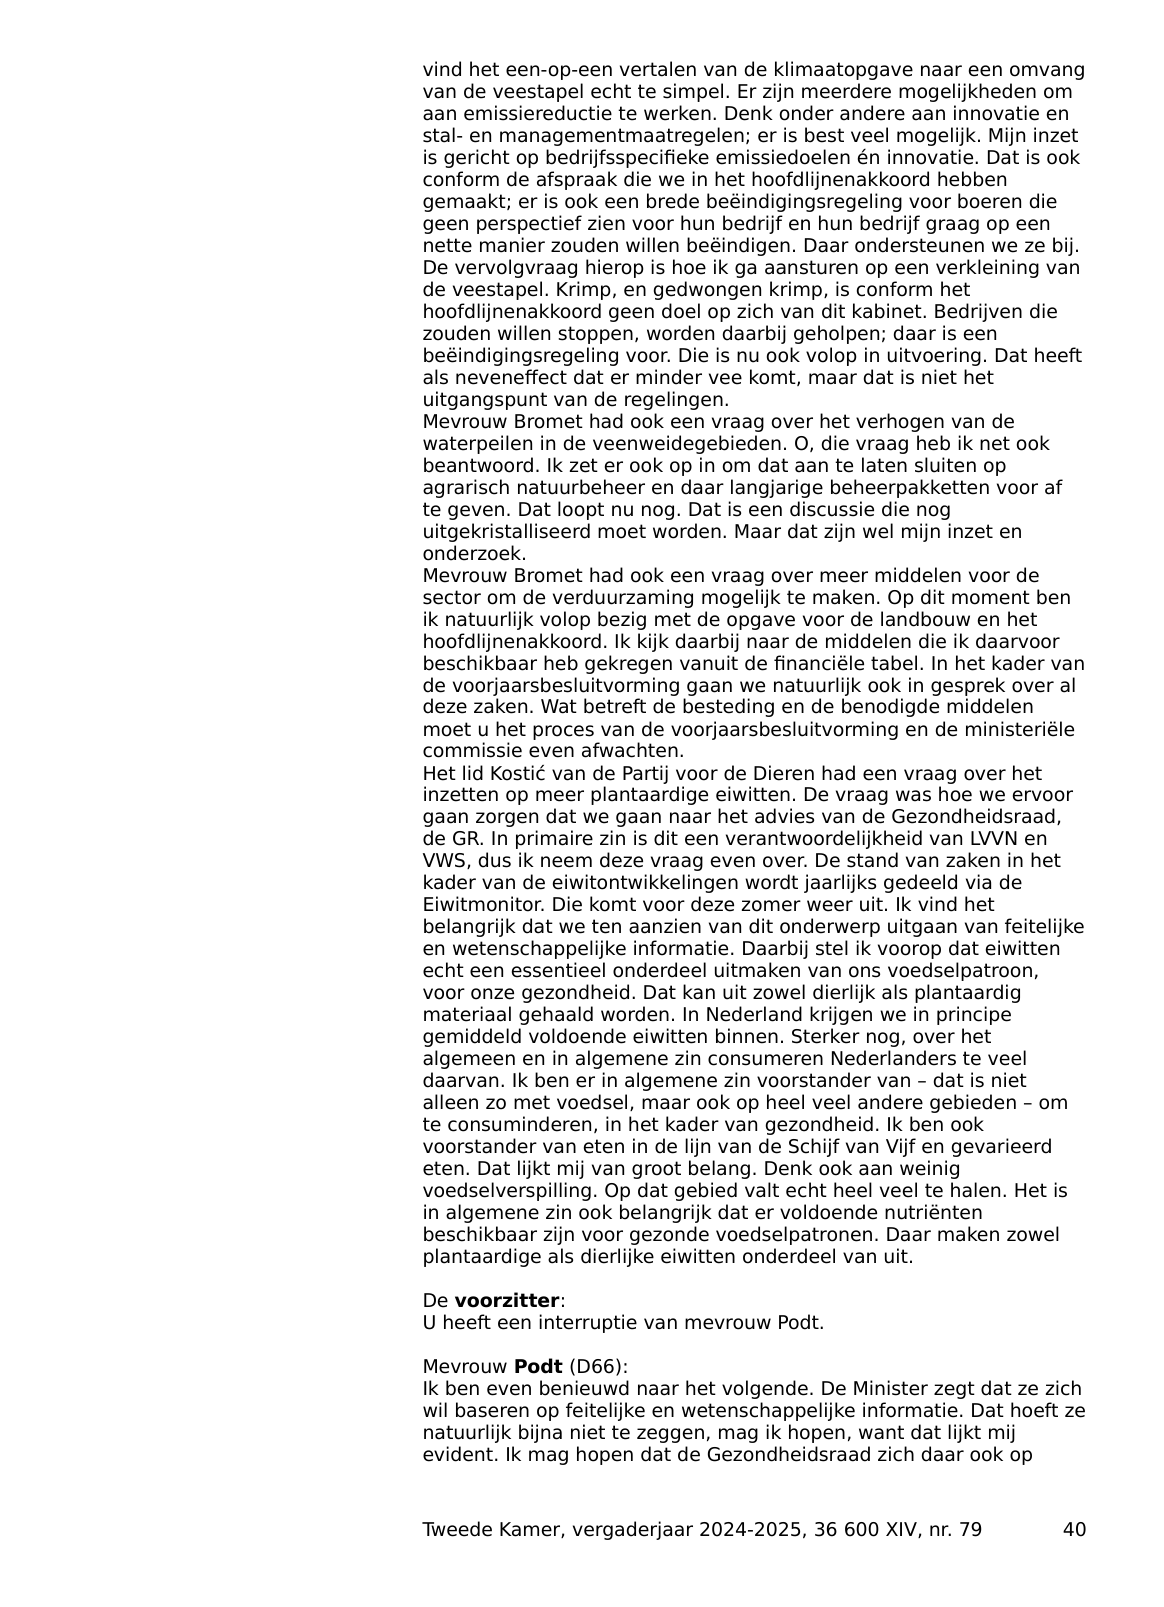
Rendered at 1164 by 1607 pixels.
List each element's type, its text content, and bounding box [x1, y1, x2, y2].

text vind het een-op-een vertalen van de klimaatopgave naar een omvang van de veestapel echt te simpel. Er zijn meerdere mogelijkheden om aan emissiereductie te werken. Denk onder andere aan innovatie en stal- en managementmaatregelen; er is best veel mogelijk. Mijn inzet is gericht op bedrijfsspecifieke emissiedoelen én innovatie. Dat is ook conform de afspraak die we in het hoofdlijnenakkoord hebben gemaakt; er is ook een brede beëindigingsregeling voor boeren die geen perspectief zien voor hun bedrijf en hun bedrijf graag op een nette manier zouden willen beëindigen. Daar ondersteunen we ze bij. [422, 59, 1087, 257]
text U heeft een interruptie van mevrouw Podt. [422, 1312, 1087, 1334]
text Mevrouw Bromet had ook een vraag over meer middelen voor de sector om de verduurzaming mogelijk te maken. Op dit moment ben ik natuurlijk volop bezig met de opgave voor de landbouw en het hoofdlijnenakkoord. Ik kijk daarbij naar de middelen die ik daarvoor beschikbaar heb gekregen vanuit de financiële tabel. In het kader van de voorjaarsbesluitvorming gaan we natuurlijk ook in gesprek over al deze zaken. Wat betreft de besteding en de benodigde middelen moet u het proces van de voorjaarsbesluitvorming en de ministeriële commissie even afwachten. [422, 564, 1087, 762]
text Mevrouw Podt (D66): [422, 1356, 1087, 1378]
text De vervolgvraag hierop is hoe ik ga aansturen op een verkleining van de veestapel. Krimp, en gedwongen krimp, is conform het hoofdlijnenakkoord geen doel op zich van dit kabinet. Bedrijven die zouden willen stoppen, worden daarbij geholpen; daar is een beëindigingsregeling voor. Die is nu ook volop in uitvoering. Dat heeft als neveneffect dat er minder vee komt, maar dat is niet het uitgangspunt van de regelingen. [422, 257, 1087, 411]
text Ik ben even benieuwd naar het volgende. De Minister zegt dat ze zich wil baseren op feitelijke en wetenschappelijke informatie. Dat hoeft ze natuurlijk bijna niet te zeggen, mag ik hopen, want dat lijkt mij evident. Ik mag hopen dat de Gezondheidsraad zich daar ook op [422, 1378, 1087, 1466]
text Mevrouw Bromet had ook een vraag over het verhogen van de waterpeilen in de veenweidegebieden. O, die vraag heb ik net ook beantwoord. Ik zet er ook op in om dat aan te laten sluiten op agrarisch natuurbeheer en daar langjarige beheerpakketten voor af te geven. Dat loopt nu nog. Dat is een discussie die nog uitgekristalliseerd moet worden. Maar dat zijn wel mijn inzet en onderzoek. [422, 411, 1087, 564]
text Het lid Kostić van de Partij voor de Dieren had een vraag over het inzetten op meer plantaardige eiwitten. De vraag was hoe we ervoor gaan zorgen dat we gaan naar het advies van de Gezondheidsraad, de GR. In primaire zin is dit een verantwoordelijkheid van LVVN en VWS, dus ik neem deze vraag even over. De stand van zaken in het kader van de eiwitontwikkelingen wordt jaarlijks gedeeld via de Eiwitmonitor. Die komt voor deze zomer weer uit. Ik vind het belangrijk dat we ten aanzien van dit onderwerp uitgaan van feitelijke en wetenschappelijke informatie. Daarbij stel ik voorop dat eiwitten echt een essentieel onderdeel uitmaken van ons voedselpatroon, voor onze gezondheid. Dat kan uit zowel dierlijk als plantaardig materiaal gehaald worden. In Nederland krijgen we in principe gemiddeld voldoende eiwitten binnen. Sterker nog, over het algemeen en in algemene zin consumeren Nederlanders te veel daarvan. Ik ben er in algemene zin voorstander van – dat is niet alleen zo met voedsel, maar ook op heel veel andere gebieden – om te consuminderen, in het kader van gezondheid. Ik ben ook voorstander van eten in de lijn van de Schijf van Vijf en gevarieerd eten. Dat lijkt mij van groot belang. Denk ook aan weinig voedselverspilling. Op dat gebied valt echt heel veel te halen. Het is in algemene zin ook belangrijk dat er voldoende nutriënten beschikbaar zijn voor gezonde voedselpatronen. Daar maken zowel plantaardige als dierlijke eiwitten onderdeel van uit. [422, 762, 1087, 1268]
text De voorzitter: [422, 1290, 1087, 1312]
